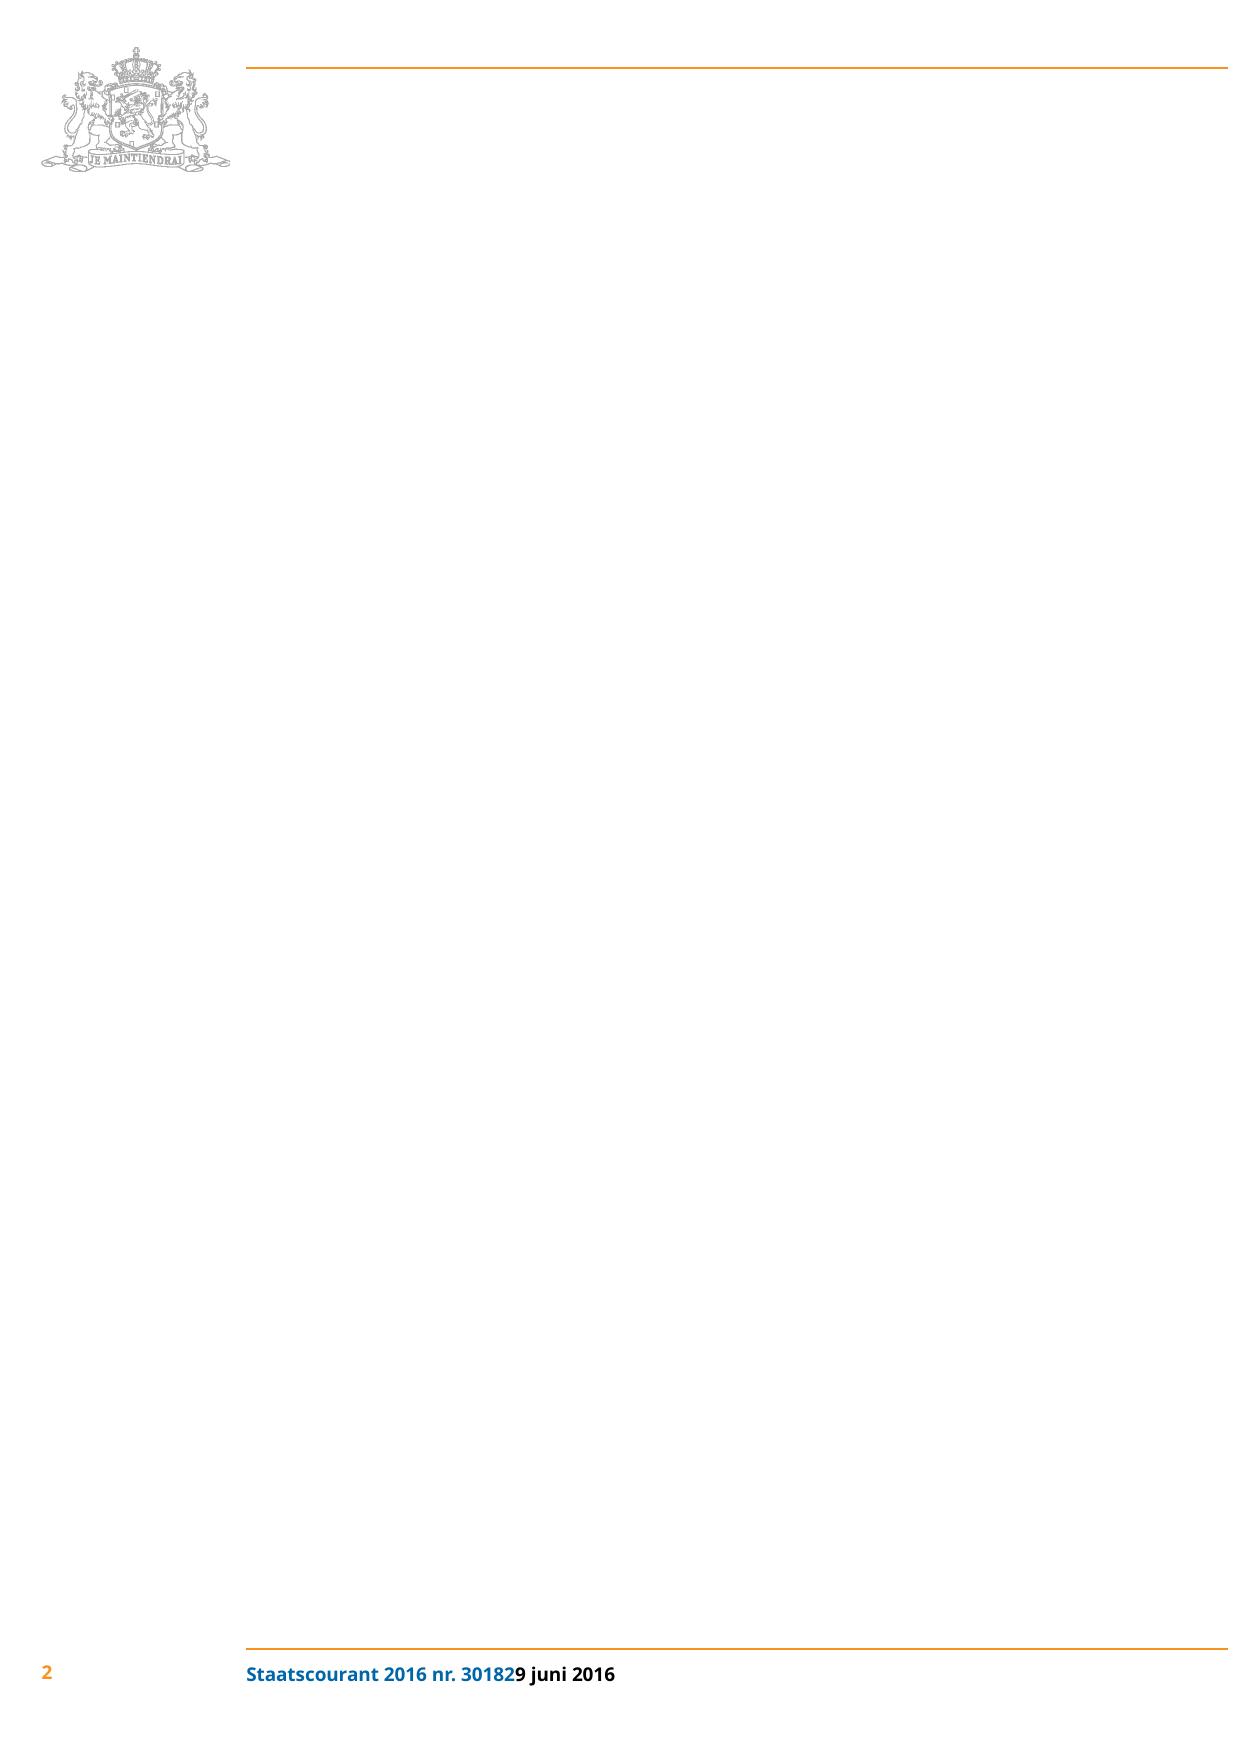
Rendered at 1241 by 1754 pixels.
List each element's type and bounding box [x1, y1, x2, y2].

picture [41, 47, 231, 172]
